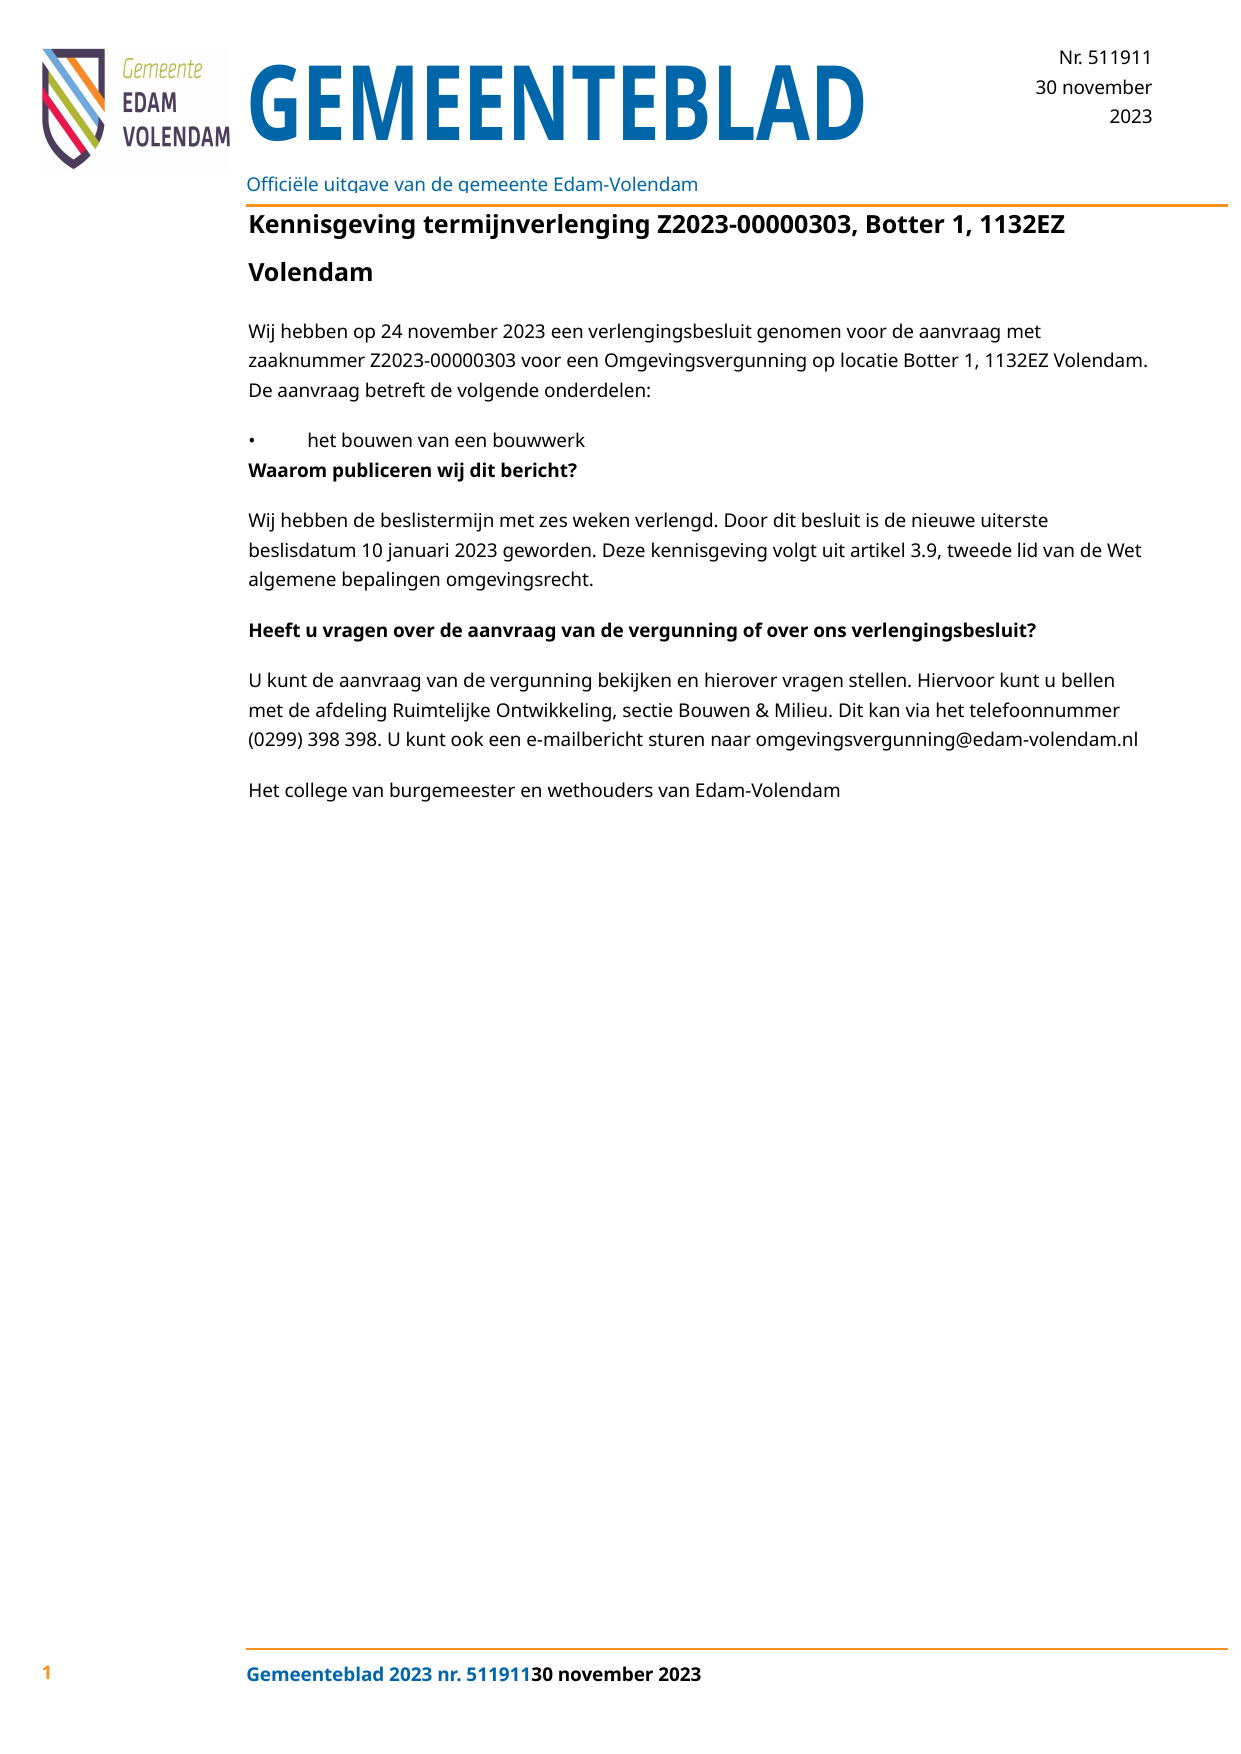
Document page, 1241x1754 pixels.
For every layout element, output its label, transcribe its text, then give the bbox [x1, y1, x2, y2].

text Kennisgeving termijnverlenging Z2023-00000303, Botter 1, 1132EZ Volendam [248, 207, 1152, 288]
text Heeft u vragen over de aanvraag van de vergunning of over ons verlengingsbesluit? [248, 617, 1152, 643]
text Wij hebben op 24 november 2023 een verlengingsbesluit genomen voor de aanvraag met zaaknummer Z2023-00000303 voor een Omgevingsvergunning op locatie Botter 1, 1132EZ Volendam. De aanvraag betreft de volgende onderdelen: [248, 318, 1152, 403]
text Het college van burgemeester en wethouders van Edam-Volendam [248, 777, 1152, 803]
list het bouwen van een bouwwerk [248, 427, 1152, 453]
text Wij hebben de beslistermijn met zes weken verlengd. Door dit besluit is de nieuwe uiterste beslisdatum 10 januari 2023 geworden. Deze kennisgeving volgt uit artikel 3.9, tweede lid van de Wet algemene bepalingen omgevingsrecht. [248, 507, 1152, 592]
text U kunt de aanvraag van de vergunning bekijken en hierover vragen stellen. Hiervoor kunt u bellen met de afdeling Ruimtelijke Ontwikkeling, sectie Bouwen & Milieu. Dit kan via het telefoonnummer (0299) 398 398. U kunt ook een e-mailbericht sturen naar omgevingsvergunning@edam-volendam.nl [248, 667, 1152, 752]
text Waarom publiceren wij dit bericht? [248, 457, 1152, 483]
picture [41, 47, 231, 172]
